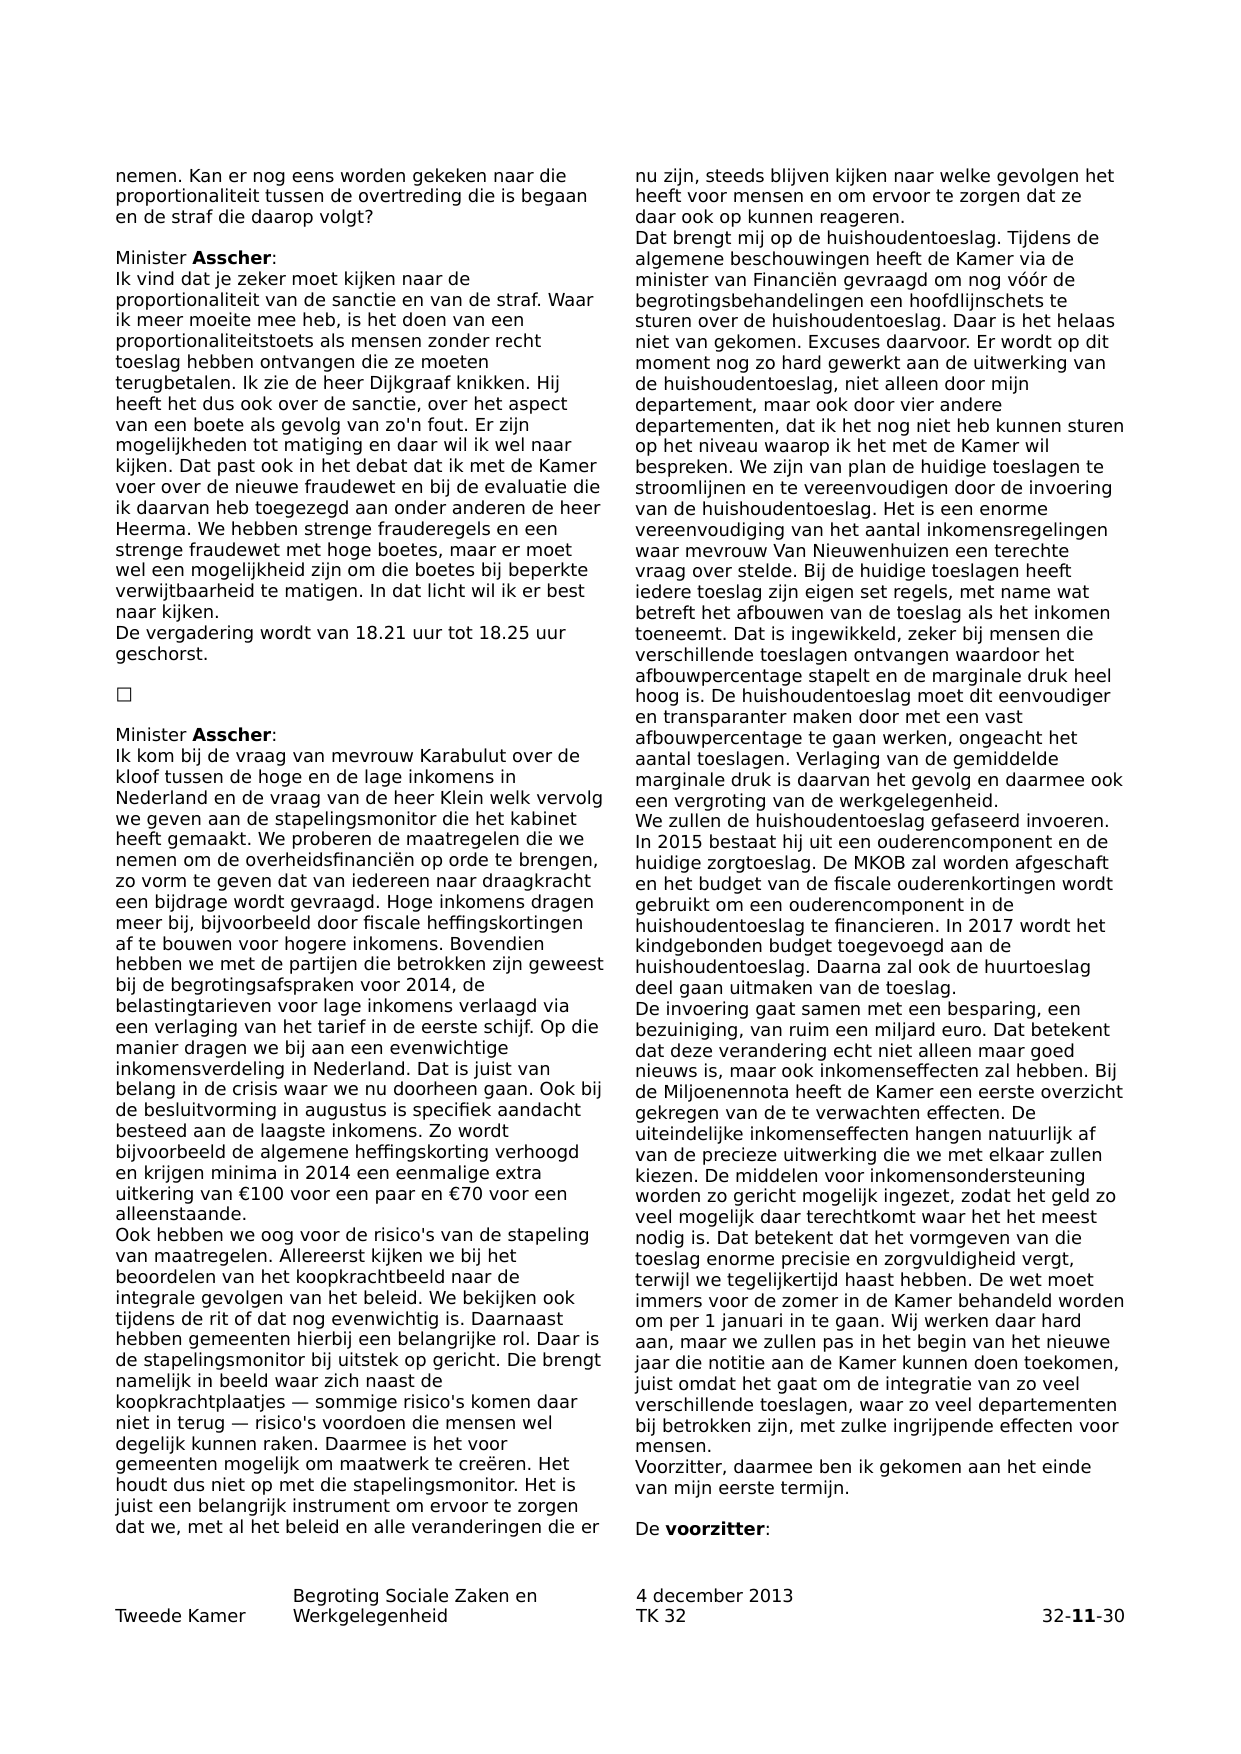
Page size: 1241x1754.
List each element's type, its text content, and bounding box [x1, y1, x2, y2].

text De voorzitter: [635, 1519, 1125, 1539]
text We zullen de huishoudentoeslag gefaseerd invoeren. In 2015 bestaat hij uit een ouderencomponent en de huidige zorgtoeslag. De MKOB zal worden afgeschaft en het budget van de fiscale ouderenkortingen wordt gebruikt om een ouderencomponent in de huishoudentoeslag te financieren. In 2017 wordt het kindgebonden budget toegevoegd aan de huishoudentoeslag. Daarna zal ook de huurtoeslag deel gaan uitmaken van de toeslag. [635, 811, 1125, 999]
text Minister Asscher: [115, 725, 605, 746]
text De vergadering wordt van 18.21 uur tot 18.25 uur geschorst. [115, 623, 605, 664]
text ⬜ [115, 684, 605, 705]
text nu zijn, steeds blijven kijken naar welke gevolgen het heeft voor mensen en om ervoor te zorgen dat ze daar ook op kunnen reageren. [635, 165, 1125, 228]
text nemen. Kan er nog eens worden gekeken naar die proportionaliteit tussen de overtreding die is begaan en de straf die daarop volgt? [115, 165, 605, 228]
text De invoering gaat samen met een besparing, een bezuiniging, van ruim een miljard euro. Dat betekent dat deze verandering echt niet alleen maar goed nieuws is, maar ook inkomenseffecten zal hebben. Bij de Miljoenennota heeft de Kamer een eerste overzicht gekregen van de te verwachten effecten. De uiteindelijke inkomenseffecten hangen natuurlijk af van de precieze uitwerking die we met elkaar zullen kiezen. De middelen voor inkomensondersteuning worden zo gericht mogelijk ingezet, zodat het geld zo veel mogelijk daar terechtkomt waar het het meest nodig is. Dat betekent dat het vormgeven van die toeslag enorme precisie en zorgvuldigheid vergt, terwijl we tegelijkertijd haast hebben. De wet moet immers voor de zomer in de Kamer behandeld worden om per 1 januari in te gaan. Wij werken daar hard aan, maar we zullen pas in het begin van het nieuwe jaar die notitie aan de Kamer kunnen doen toekomen, juist omdat het gaat om de integratie van zo veel verschillende toeslagen, waar zo veel departementen bij betrokken zijn, met zulke ingrijpende effecten voor mensen. [635, 999, 1125, 1457]
text Dat brengt mij op de huishoudentoeslag. Tijdens de algemene beschouwingen heeft de Kamer via de minister van Financiën gevraagd om nog vóór de begrotingsbehandelingen een hoofdlijnschets te sturen over de huishoudentoeslag. Daar is het helaas niet van gekomen. Excuses daarvoor. Er wordt op dit moment nog zo hard gewerkt aan de uitwerking van de huishoudentoeslag, niet alleen door mijn departement, maar ook door vier andere departementen, dat ik het nog niet heb kunnen sturen op het niveau waarop ik het met de Kamer wil bespreken. We zijn van plan de huidige toeslagen te stroomlijnen en te vereenvoudigen door de invoering van de huishoudentoeslag. Het is een enorme vereenvoudiging van het aantal inkomensregelingen waar mevrouw Van Nieuwenhuizen een terechte vraag over stelde. Bij de huidige toeslagen heeft iedere toeslag zijn eigen set regels, met name wat betreft het afbouwen van de toeslag als het inkomen toeneemt. Dat is ingewikkeld, zeker bij mensen die verschillende toeslagen ontvangen waardoor het afbouwpercentage stapelt en de marginale druk heel hoog is. De huishoudentoeslag moet dit eenvoudiger en transparanter maken door met een vast afbouwpercentage te gaan werken, ongeacht het aantal toeslagen. Verlaging van de gemiddelde marginale druk is daarvan het gevolg en daarmee ook een vergroting van de werkgelegenheid. [635, 228, 1125, 811]
text Minister Asscher: [115, 248, 605, 268]
text Voorzitter, daarmee ben ik gekomen aan het einde van mijn eerste termijn. [635, 1457, 1125, 1499]
text Ook hebben we oog voor de risico's van de stapeling van maatregelen. Allereerst kijken we bij het beoordelen van het koopkrachtbeeld naar de integrale gevolgen van het beleid. We bekijken ook tijdens de rit of dat nog evenwichtig is. Daarnaast hebben gemeenten hierbij een belangrijke rol. Daar is de stapelingsmonitor bij uitstek op gericht. Die brengt namelijk in beeld waar zich naast de koopkrachtplaatjes — sommige risico's komen daar niet in terug — risico's voordoen die mensen wel degelijk kunnen raken. Daarmee is het voor gemeenten mogelijk om maatwerk te creëren. Het houdt dus niet op met die stapelingsmonitor. Het is juist een belangrijk instrument om ervoor te zorgen dat we, met al het beleid en alle veranderingen die er [115, 1225, 605, 1537]
text Ik vind dat je zeker moet kijken naar de proportionaliteit van de sanctie en van de straf. Waar ik meer moeite mee heb, is het doen van een proportionaliteitstoets als mensen zonder recht toeslag hebben ontvangen die ze moeten terugbetalen. Ik zie de heer Dijkgraaf knikken. Hij heeft het dus ook over de sanctie, over het aspect van een boete als gevolg van zo'n fout. Er zijn mogelijkheden tot matiging en daar wil ik wel naar kijken. Dat past ook in het debat dat ik met de Kamer voer over de nieuwe fraudewet en bij de evaluatie die ik daarvan heb toegezegd aan onder anderen de heer Heerma. We hebben strenge frauderegels en een strenge fraudewet met hoge boetes, maar er moet wel een mogelijkheid zijn om die boetes bij beperkte verwijtbaarheid te matigen. In dat licht wil ik er best naar kijken. [115, 268, 605, 623]
text Ik kom bij de vraag van mevrouw Karabulut over de kloof tussen de hoge en de lage inkomens in Nederland en de vraag van de heer Klein welk vervolg we geven aan de stapelingsmonitor die het kabinet heeft gemaakt. We proberen de maatregelen die we nemen om de overheidsfinanciën op orde te brengen, zo vorm te geven dat van iedereen naar draagkracht een bijdrage wordt gevraagd. Hoge inkomens dragen meer bij, bijvoorbeeld door fiscale heffingskortingen af te bouwen voor hogere inkomens. Bovendien hebben we met de partijen die betrokken zijn geweest bij de begrotingsafspraken voor 2014, de belastingtarieven voor lage inkomens verlaagd via een verlaging van het tarief in de eerste schijf. Op die manier dragen we bij aan een evenwichtige inkomensverdeling in Nederland. Dat is juist van belang in de crisis waar we nu doorheen gaan. Ook bij de besluitvorming in augustus is specifiek aandacht besteed aan de laagste inkomens. Zo wordt bijvoorbeeld de algemene heffingskorting verhoogd en krijgen minima in 2014 een eenmalige extra uitkering van €100 voor een paar en €70 voor een alleenstaande. [115, 746, 605, 1225]
